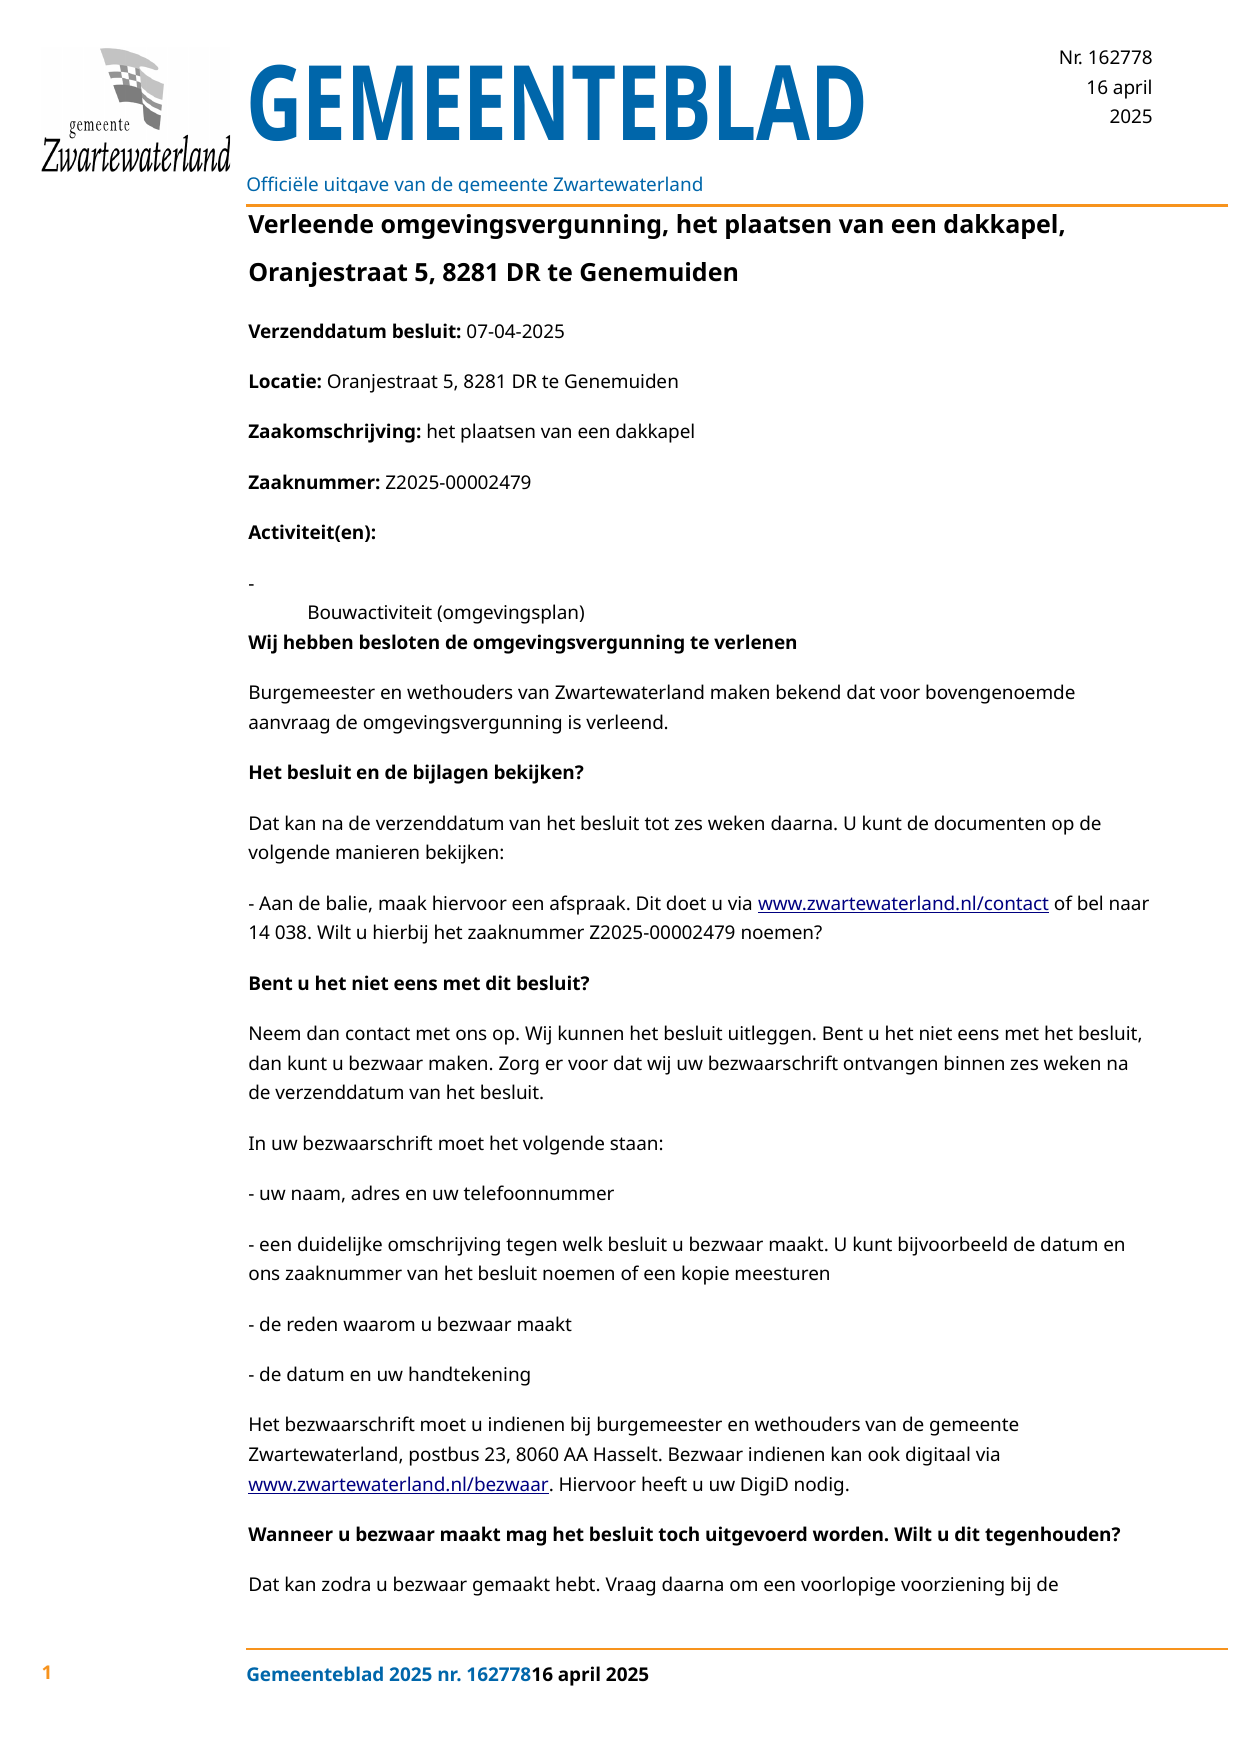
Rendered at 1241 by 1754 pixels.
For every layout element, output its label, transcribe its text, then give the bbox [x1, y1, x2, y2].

text Het besluit en de bijlagen bekijken? [248, 759, 1152, 785]
text In uw bezwaarschrift moet het volgende staan: [248, 1130, 1152, 1156]
text Activiteit(en): [248, 519, 1152, 545]
text Dat kan zodra u bezwaar gemaakt hebt. Vraag daarna om een voorlopige voorziening bij de [248, 1572, 1152, 1597]
text Dat kan na de verzenddatum van het besluit tot zes weken daarna. U kunt de documenten op de volgende manieren bekijken: [248, 810, 1152, 865]
text - de reden waarom u bezwaar maakt [248, 1311, 1152, 1337]
text Wanneer u bezwaar maakt mag het besluit toch uitgevoerd worden. Wilt u dit tegenhouden? [248, 1521, 1152, 1547]
text Het bezwaarschrift moet u indienen bij burgemeester en wethouders van de gemeente Zwartewaterland, postbus 23, 8060 AA Hasselt. Bezwaar indienen kan ook digitaal via www.zwartewaterland.nl/bezwaar. Hiervoor heeft u uw DigiD nodig. [248, 1412, 1152, 1497]
text Neem dan contact met ons op. Wij kunnen het besluit uitleggen. Bent u het niet eens met het besluit, dan kunt u bezwaar maken. Zorg er voor dat wij uw bezwaarschrift ontvangen binnen zes weken na de verzenddatum van het besluit. [248, 1020, 1152, 1105]
text Bent u het niet eens met dit besluit? [248, 970, 1152, 996]
picture [41, 47, 231, 172]
list Bouwactiviteit (omgevingsplan) [248, 599, 1152, 625]
text Verzenddatum besluit: 07-04-2025 [248, 318, 1152, 344]
text - uw naam, adres en uw telefoonnummer [248, 1180, 1152, 1206]
text Wij hebben besloten de omgevingsvergunning te verlenen [248, 629, 1152, 655]
text - de datum en uw handtekening [248, 1361, 1152, 1387]
text Zaakomschrijving: het plaatsen van een dakkapel [248, 419, 1152, 444]
text Locatie: Oranjestraat 5, 8281 DR te Genemuiden [248, 368, 1152, 394]
text Verleende omgevingsvergunning, het plaatsen van een dakkapel, Oranjestraat 5, 8281 DR te Genemuiden [248, 207, 1152, 288]
text - een duidelijke omschrijving tegen welk besluit u bezwaar maakt. U kunt bijvoorbeeld de datum en ons zaaknummer van het besluit noemen of een kopie meesturen [248, 1231, 1152, 1286]
text Burgemeester en wethouders van Zwartewaterland maken bekend dat voor bovengenoemde aanvraag de omgevingsvergunning is verleend. [248, 679, 1152, 735]
text Zaaknummer: Z2025-00002479 [248, 469, 1152, 495]
text - Aan de balie, maak hiervoor een afspraak. Dit doet u via www.zwartewaterland.nl/contact of bel naar 14 038. Wilt u hierbij het zaaknummer Z2025-00002479 noemen? [248, 890, 1152, 945]
